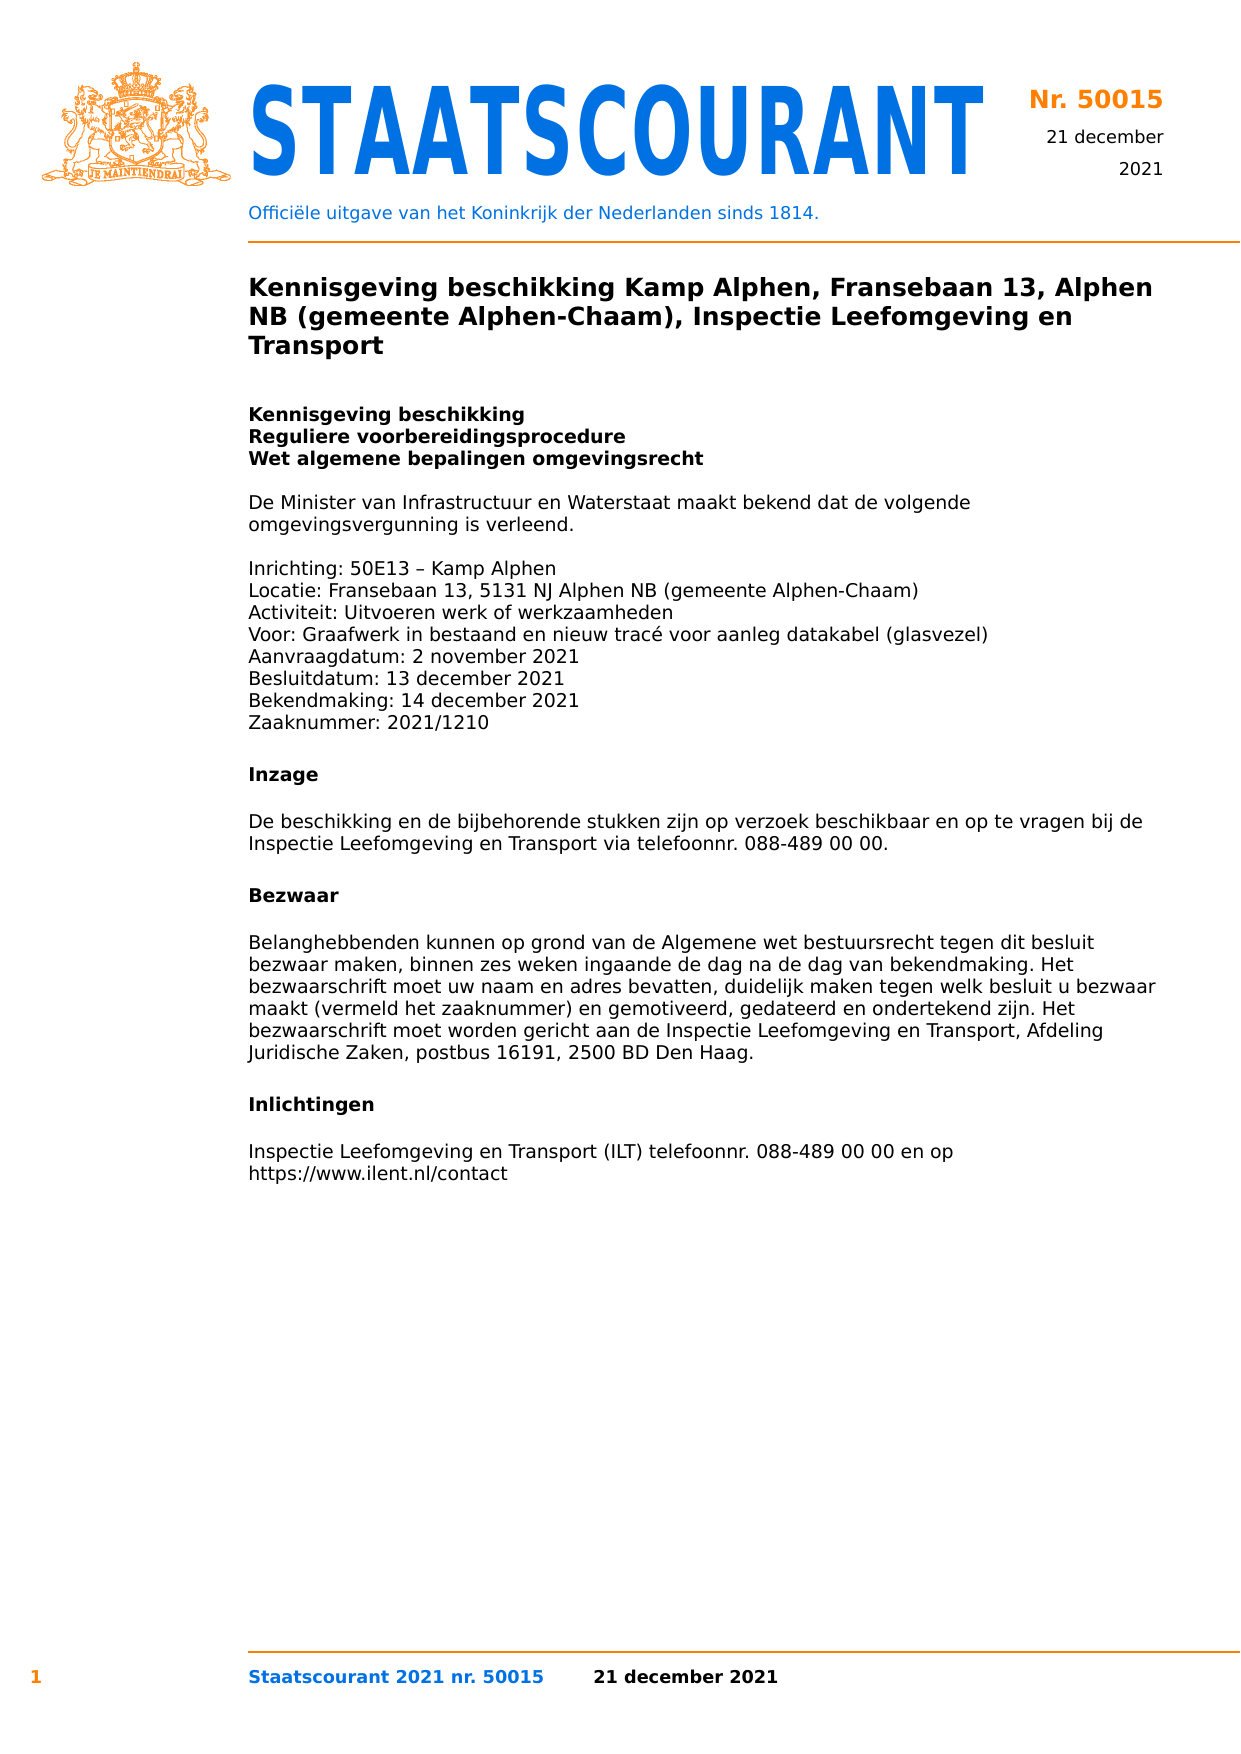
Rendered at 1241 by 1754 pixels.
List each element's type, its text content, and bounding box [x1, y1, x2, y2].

table_cell 21 december [998, 121, 1240, 153]
text Besluitdatum: 13 december 2021 [248, 668, 1163, 690]
table_cell Officiële uitgave van het Koninkrijk der Nederlanden sinds 1814. [248, 203, 1240, 241]
subtitle Inlichtingen [248, 1093, 1163, 1116]
text Activiteit: Uitvoeren werk of werkzaamheden [248, 602, 1163, 624]
table_header Nr. 50015 [998, 62, 1240, 121]
text Bekendmaking: 14 december 2021 [248, 690, 1163, 712]
text Kennisgeving beschikking [248, 404, 1163, 426]
text Inrichting: 50E13 – Kamp Alphen [248, 558, 1163, 580]
text Locatie: Fransebaan 13, 5131 NJ Alphen NB (gemeente Alphen-Chaam) [248, 580, 1163, 602]
table_header [25, 62, 248, 241]
subtitle Inzage [248, 764, 1163, 786]
text De beschikking en de bijbehorende stukken zijn op verzoek beschikbaar en op te vragen bij de Inspectie Leefomgeving en Transport via telefoonnr. 088-489 00 00. [248, 811, 1163, 855]
text Belanghebbenden kunnen op grond van de Algemene wet bestuursrecht tegen dit besluit bezwaar maken, binnen zes weken ingaande de dag na de dag van bekendmaking. Het bezwaarschrift moet uw naam en adres bevatten, duidelijk maken tegen welk besluit u bezwaar maakt (vermeld het zaaknummer) en gemotiveerd, gedateerd en ondertekend zijn. Het bezwaarschrift moet worden gericht aan de Inspectie Leefomgeving en Transport, Afdeling Juridische Zaken, postbus 16191, 2500 BD Den Haag. [248, 932, 1163, 1063]
text Inspectie Leefomgeving en Transport (ILT) telefoonnr. 088-489 00 00 en op https://www.ilent.nl/contact [248, 1141, 1163, 1184]
table_cell 2021 [998, 153, 1240, 203]
text Aanvraagdatum: 2 november 2021 [248, 646, 1163, 668]
text Reguliere voorbereidingsprocedure [248, 426, 1163, 448]
subtitle Bezwaar [248, 885, 1163, 907]
text Voor: Graafwerk in bestaand en nieuw tracé voor aanleg datakabel (glasvezel) [248, 624, 1163, 646]
picture [41, 62, 231, 186]
subtitle Kennisgeving beschikking Kamp Alphen, Fransebaan 13, Alphen NB (gemeente Alphen-Chaam), Inspectie Leefomgeving en Transport [248, 273, 1163, 361]
text Wet algemene bepalingen omgevingsrecht [248, 448, 1163, 470]
table_header STAATSCOURANT [248, 62, 998, 203]
text De Minister van Infrastructuur en Waterstaat maakt bekend dat de volgende omgevingsvergunning is verleend. [248, 492, 1163, 536]
text Zaaknummer: 2021/1210 [248, 712, 1163, 734]
